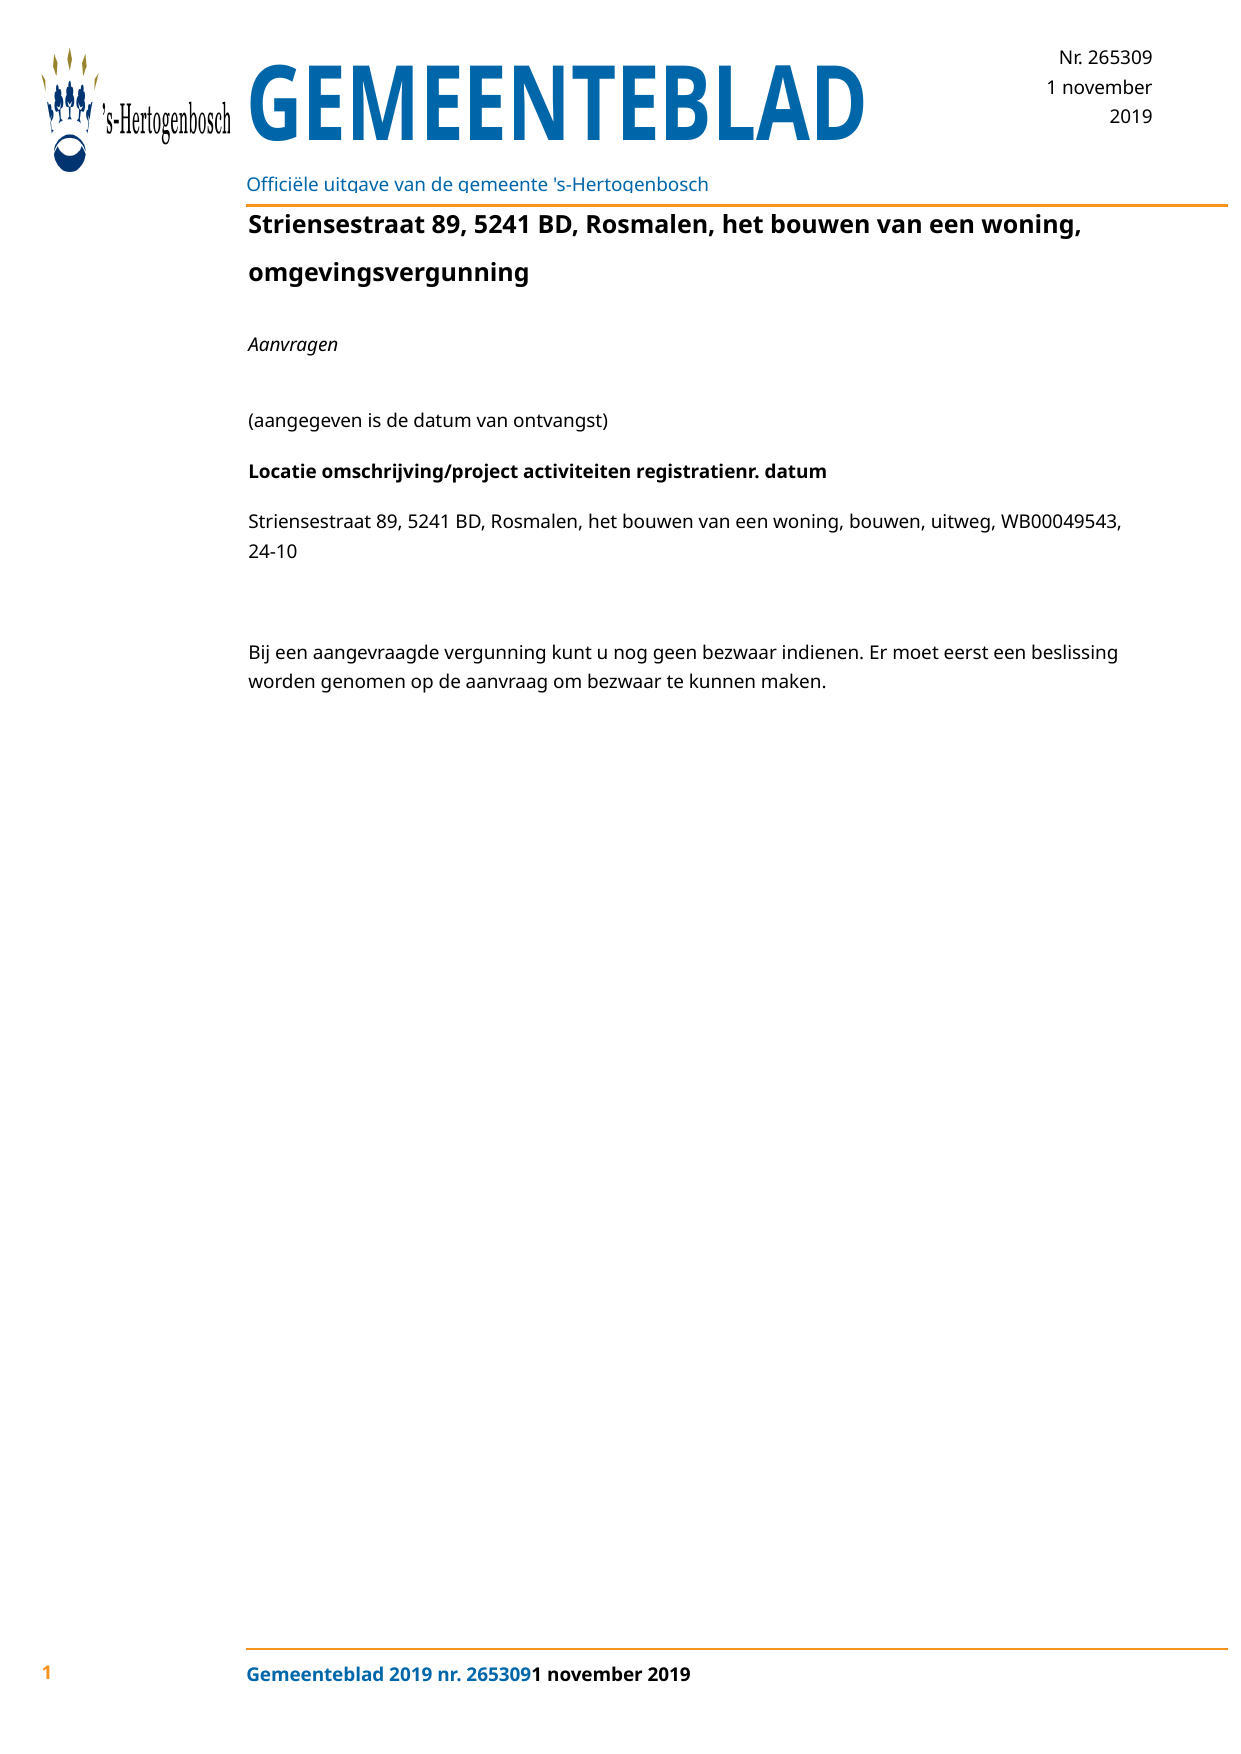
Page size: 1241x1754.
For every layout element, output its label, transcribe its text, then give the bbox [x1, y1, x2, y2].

picture [41, 47, 231, 172]
text Aanvragen [248, 331, 1152, 357]
text Striensestraat 89, 5241 BD, Rosmalen, het bouwen van een woning, omgevingsvergunning [248, 207, 1152, 288]
text Locatie omschrijving/project activiteiten registratienr. datum [248, 458, 1152, 484]
text Striensestraat 89, 5241 BD, Rosmalen, het bouwen van een woning, bouwen, uitweg, WB00049543, 24-10 [248, 508, 1152, 564]
text Bij een aangevraagde vergunning kunt u nog geen bezwaar indienen. Er moet eerst een beslissing worden genomen op de aanvraag om bezwaar te kunnen maken. [248, 639, 1152, 694]
text (aangegeven is de datum van ontvangst) [248, 408, 1152, 433]
